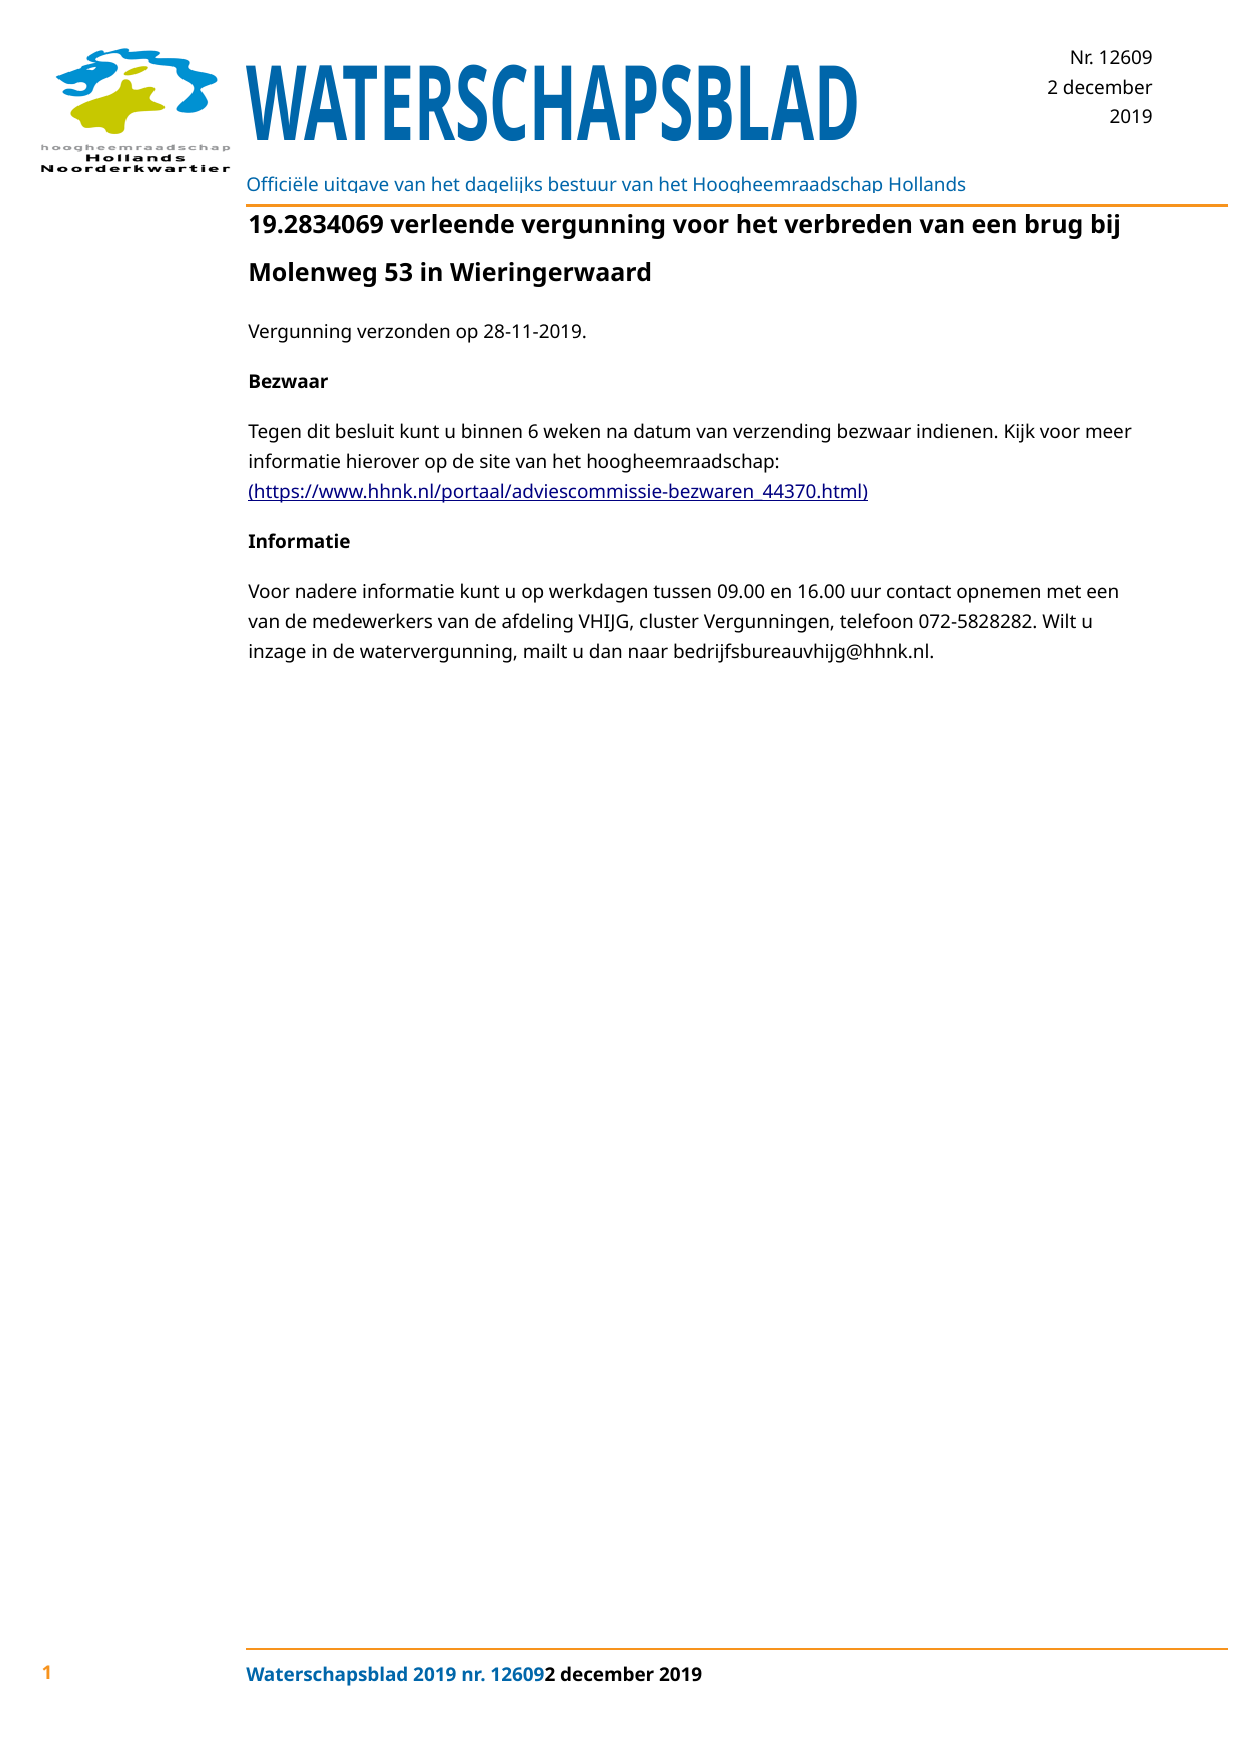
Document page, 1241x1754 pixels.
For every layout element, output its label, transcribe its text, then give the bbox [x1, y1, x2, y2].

text Informatie [248, 528, 1152, 554]
text Voor nadere informatie kunt u op werkdagen tussen 09.00 en 16.00 uur contact opnemen met een van de medewerkers van de afdeling VHIJG, cluster Vergunningen, telefoon 072-5828282. Wilt u inzage in de watervergunning, mailt u dan naar bedrijfsbureauvhijg@hhnk.nl. [248, 579, 1152, 664]
text Bezwaar [248, 368, 1152, 394]
picture [41, 47, 231, 172]
text Vergunning verzonden op 28-11-2019. [248, 318, 1152, 344]
text Tegen dit besluit kunt u binnen 6 weken na datum van verzending bezwaar indienen. Kijk voor meer informatie hierover op de site van het hoogheemraadschap: (https://www.hhnk.nl/portaal/adviescommissie-bezwaren_44370.html) [248, 419, 1152, 504]
text 19.2834069 verleende vergunning voor het verbreden van een brug bij Molenweg 53 in Wieringerwaard [248, 207, 1152, 288]
